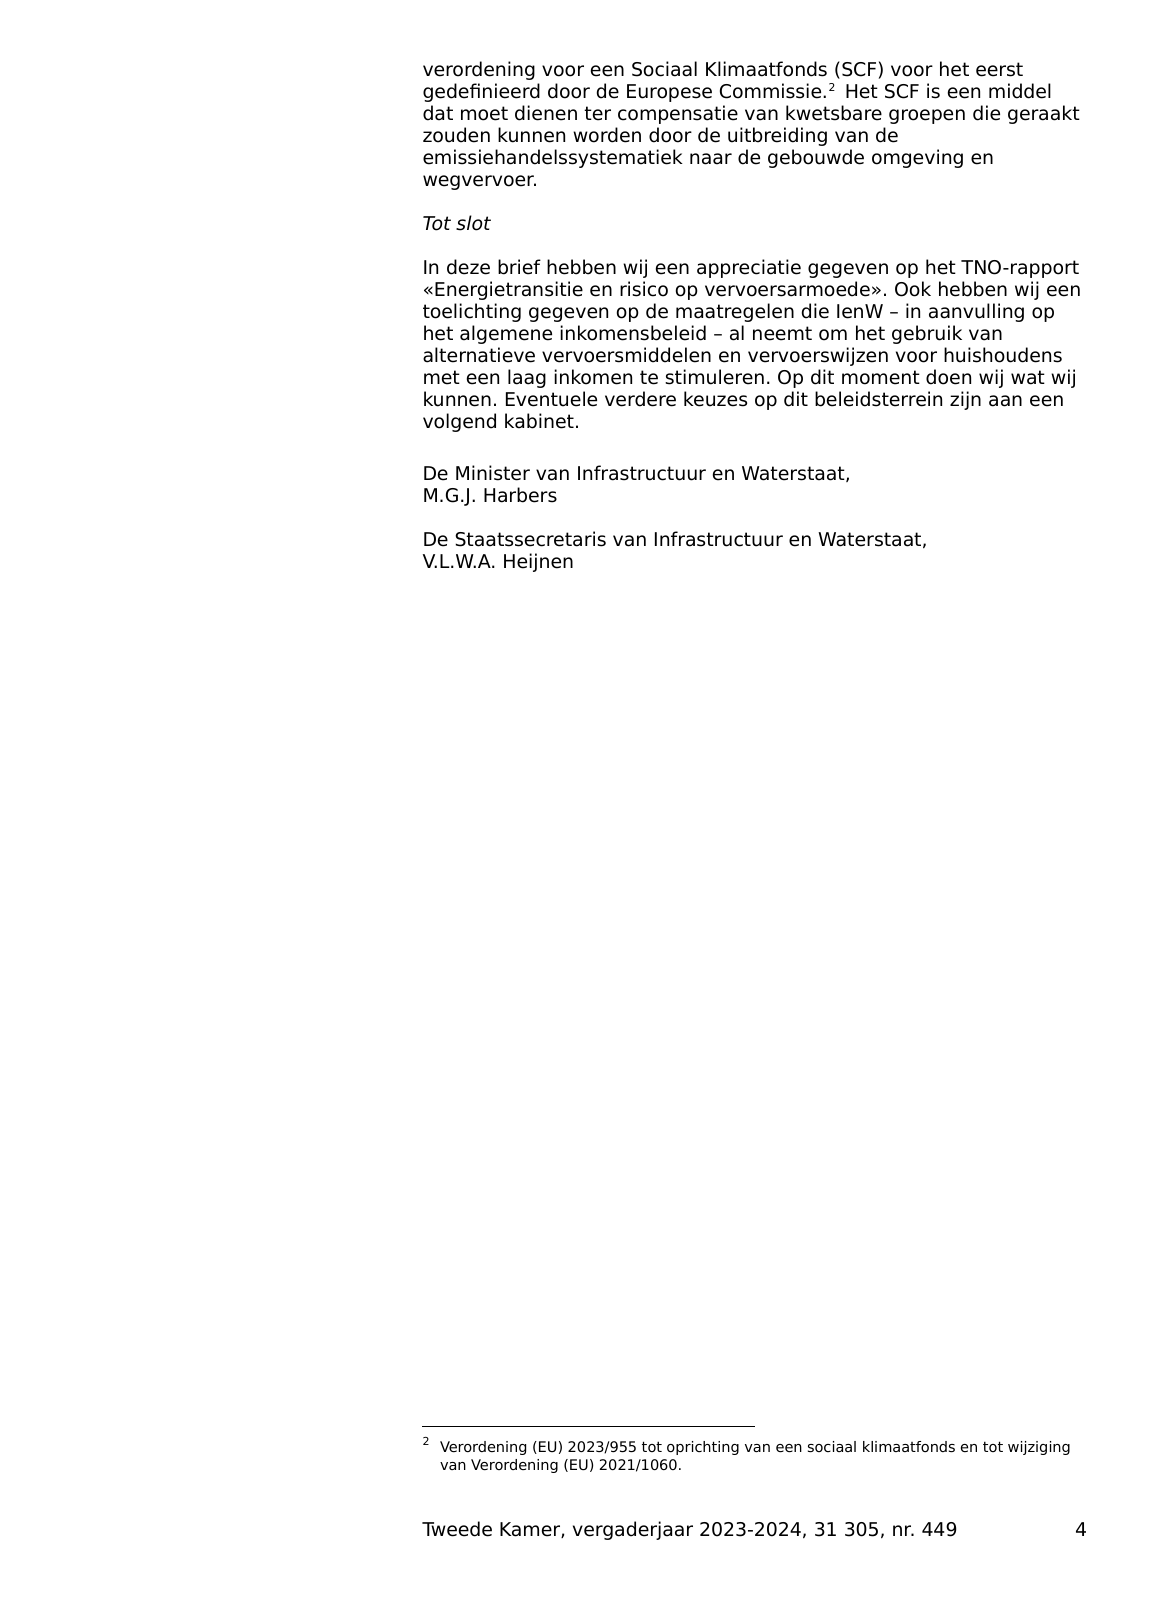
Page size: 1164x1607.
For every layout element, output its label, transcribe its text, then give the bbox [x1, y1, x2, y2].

text De Staatssecretaris van Infrastructuur en Waterstaat, V.L.W.A. Heijnen [422, 529, 1087, 573]
text In deze brief hebben wij een appreciatie gegeven op het TNO-rapport «Energietransitie en risico op vervoersarmoede». Ook hebben wij een toelichting gegeven op de maatregelen die IenW – in aanvulling op het algemene inkomensbeleid – al neemt om het gebruik van alternatieve vervoersmiddelen en vervoerswijzen voor huishoudens met een laag inkomen te stimuleren. Op dit moment doen wij wat wij kunnen. Eventuele verdere keuzes op dit beleidsterrein zijn aan een volgend kabinet. [422, 257, 1087, 433]
text verordening voor een Sociaal Klimaatfonds (SCF) voor het eerst gedefinieerd door de Europese Commissie. Het SCF is een middel dat moet dienen ter compensatie van kwetsbare groepen die geraakt zouden kunnen worden door de uitbreiding van de emissiehandelssystematiek naar de gebouwde omgeving en wegvervoer. [422, 59, 1087, 191]
text Verordening (EU) 2023/955 tot oprichting van een sociaal klimaatfonds en tot wijziging van Verordening (EU) 2021/1060. [422, 1435, 1087, 1474]
text De Minister van Infrastructuur en Waterstaat, M.G.J. Harbers [422, 463, 1087, 507]
subtitle Tot slot [422, 213, 1087, 235]
